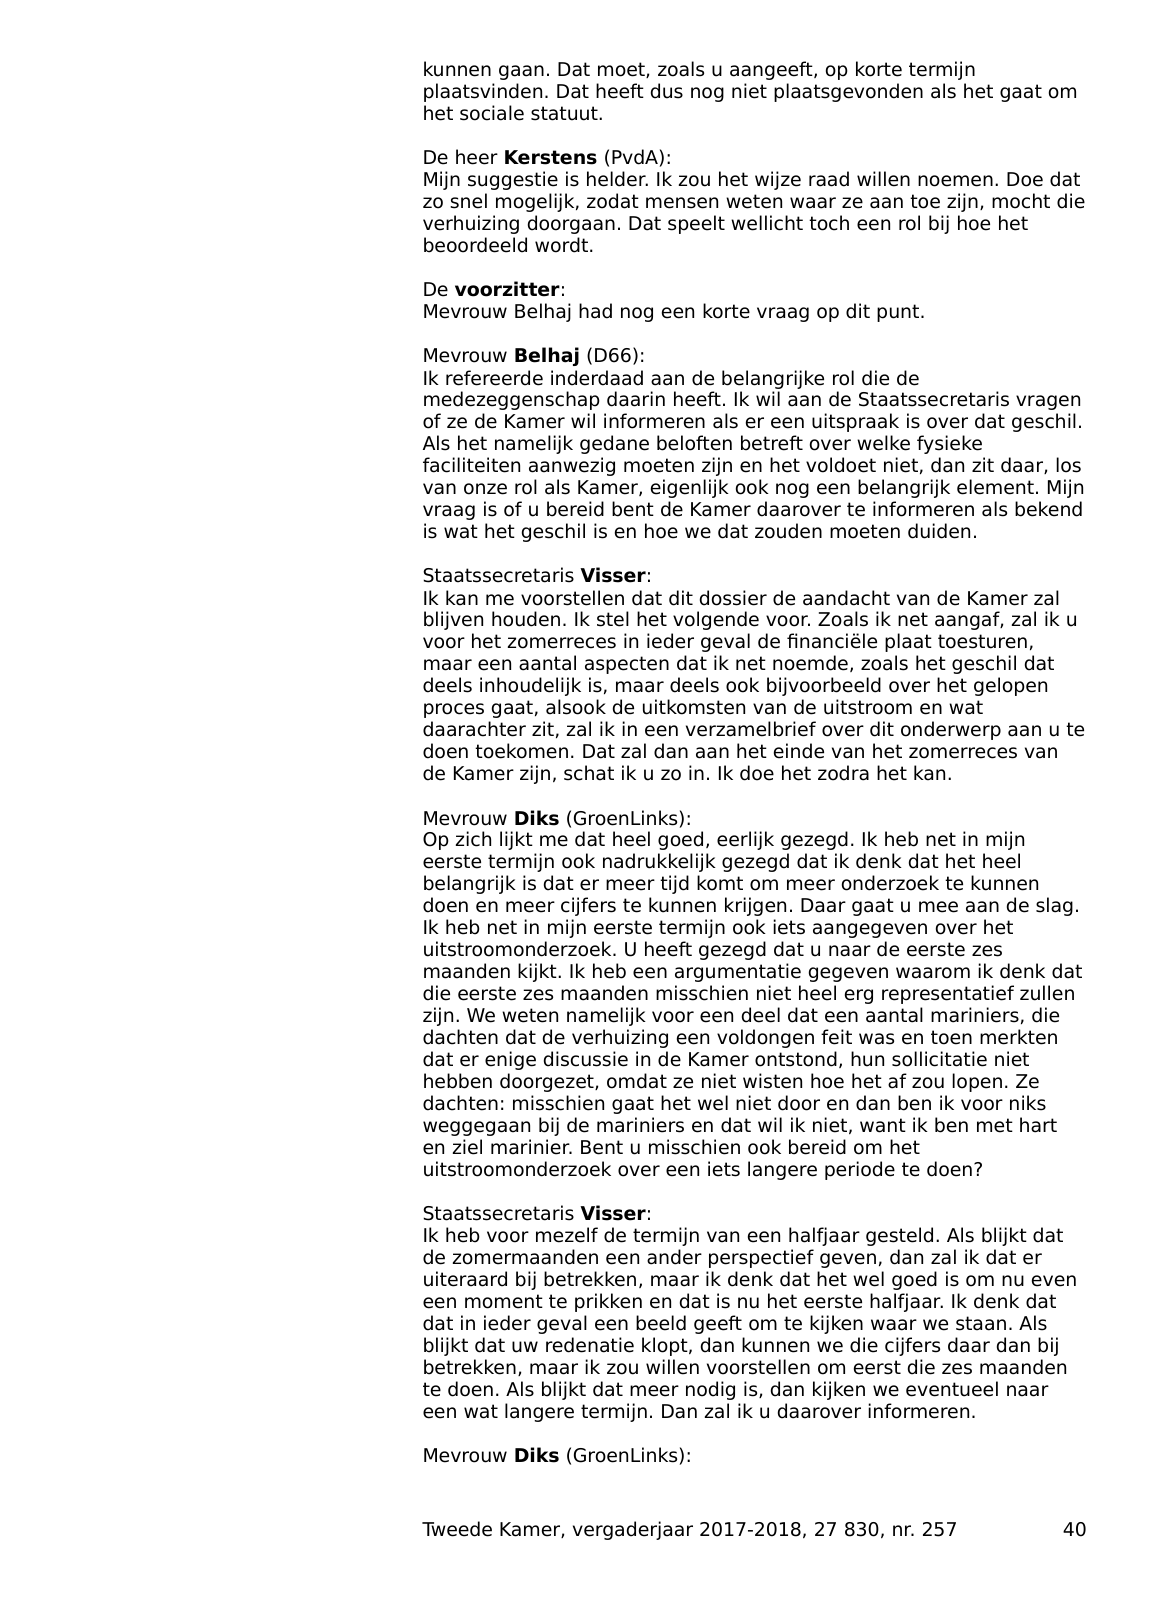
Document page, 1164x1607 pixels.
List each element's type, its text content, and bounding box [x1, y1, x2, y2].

text De voorzitter: [422, 279, 1087, 301]
text Mevrouw Diks (GroenLinks): [422, 1445, 1087, 1467]
text Op zich lijkt me dat heel goed, eerlijk gezegd. Ik heb net in mijn eerste termijn ook nadrukkelijk gezegd dat ik denk dat het heel belangrijk is dat er meer tijd komt om meer onderzoek te kunnen doen en meer cijfers te kunnen krijgen. Daar gaat u mee aan de slag. Ik heb net in mijn eerste termijn ook iets aangegeven over het uitstroomonderzoek. U heeft gezegd dat u naar de eerste zes maanden kijkt. Ik heb een argumentatie gegeven waarom ik denk dat die eerste zes maanden misschien niet heel erg representatief zullen zijn. We weten namelijk voor een deel dat een aantal mariniers, die dachten dat de verhuizing een voldongen feit was en toen merkten dat er enige discussie in de Kamer ontstond, hun sollicitatie niet hebben doorgezet, omdat ze niet wisten hoe het af zou lopen. Ze dachten: misschien gaat het wel niet door en dan ben ik voor niks weggegaan bij de mariniers en dat wil ik niet, want ik ben met hart en ziel marinier. Bent u misschien ook bereid om het uitstroomonderzoek over een iets langere periode te doen? [422, 829, 1087, 1181]
text Staatssecretaris Visser: [422, 565, 1087, 587]
text Ik heb voor mezelf de termijn van een halfjaar gesteld. Als blijkt dat de zomermaanden een ander perspectief geven, dan zal ik dat er uiteraard bij betrekken, maar ik denk dat het wel goed is om nu even een moment te prikken en dat is nu het eerste halfjaar. Ik denk dat dat in ieder geval een beeld geeft om te kijken waar we staan. Als blijkt dat uw redenatie klopt, dan kunnen we die cijfers daar dan bij betrekken, maar ik zou willen voorstellen om eerst die zes maanden te doen. Als blijkt dat meer nodig is, dan kijken we eventueel naar een wat langere termijn. Dan zal ik u daarover informeren. [422, 1225, 1087, 1423]
text Mevrouw Diks (GroenLinks): [422, 807, 1087, 829]
text Mevrouw Belhaj (D66): [422, 345, 1087, 367]
text Mijn suggestie is helder. Ik zou het wijze raad willen noemen. Doe dat zo snel mogelijk, zodat mensen weten waar ze aan toe zijn, mocht die verhuizing doorgaan. Dat speelt wellicht toch een rol bij hoe het beoordeeld wordt. [422, 169, 1087, 257]
text Mevrouw Belhaj had nog een korte vraag op dit punt. [422, 301, 1087, 323]
text kunnen gaan. Dat moet, zoals u aangeeft, op korte termijn plaatsvinden. Dat heeft dus nog niet plaatsgevonden als het gaat om het sociale statuut. [422, 59, 1087, 125]
text Ik refereerde inderdaad aan de belangrijke rol die de medezeggenschap daarin heeft. Ik wil aan de Staatssecretaris vragen of ze de Kamer wil informeren als er een uitspraak is over dat geschil. Als het namelijk gedane beloften betreft over welke fysieke faciliteiten aanwezig moeten zijn en het voldoet niet, dan zit daar, los van onze rol als Kamer, eigenlijk ook nog een belangrijk element. Mijn vraag is of u bereid bent de Kamer daarover te informeren als bekend is wat het geschil is en hoe we dat zouden moeten duiden. [422, 367, 1087, 543]
text De heer Kerstens (PvdA): [422, 147, 1087, 169]
text Ik kan me voorstellen dat dit dossier de aandacht van de Kamer zal blijven houden. Ik stel het volgende voor. Zoals ik net aangaf, zal ik u voor het zomerreces in ieder geval de financiële plaat toesturen, maar een aantal aspecten dat ik net noemde, zoals het geschil dat deels inhoudelijk is, maar deels ook bijvoorbeeld over het gelopen proces gaat, alsook de uitkomsten van de uitstroom en wat daarachter zit, zal ik in een verzamelbrief over dit onderwerp aan u te doen toekomen. Dat zal dan aan het einde van het zomerreces van de Kamer zijn, schat ik u zo in. Ik doe het zodra het kan. [422, 587, 1087, 785]
text Staatssecretaris Visser: [422, 1203, 1087, 1225]
